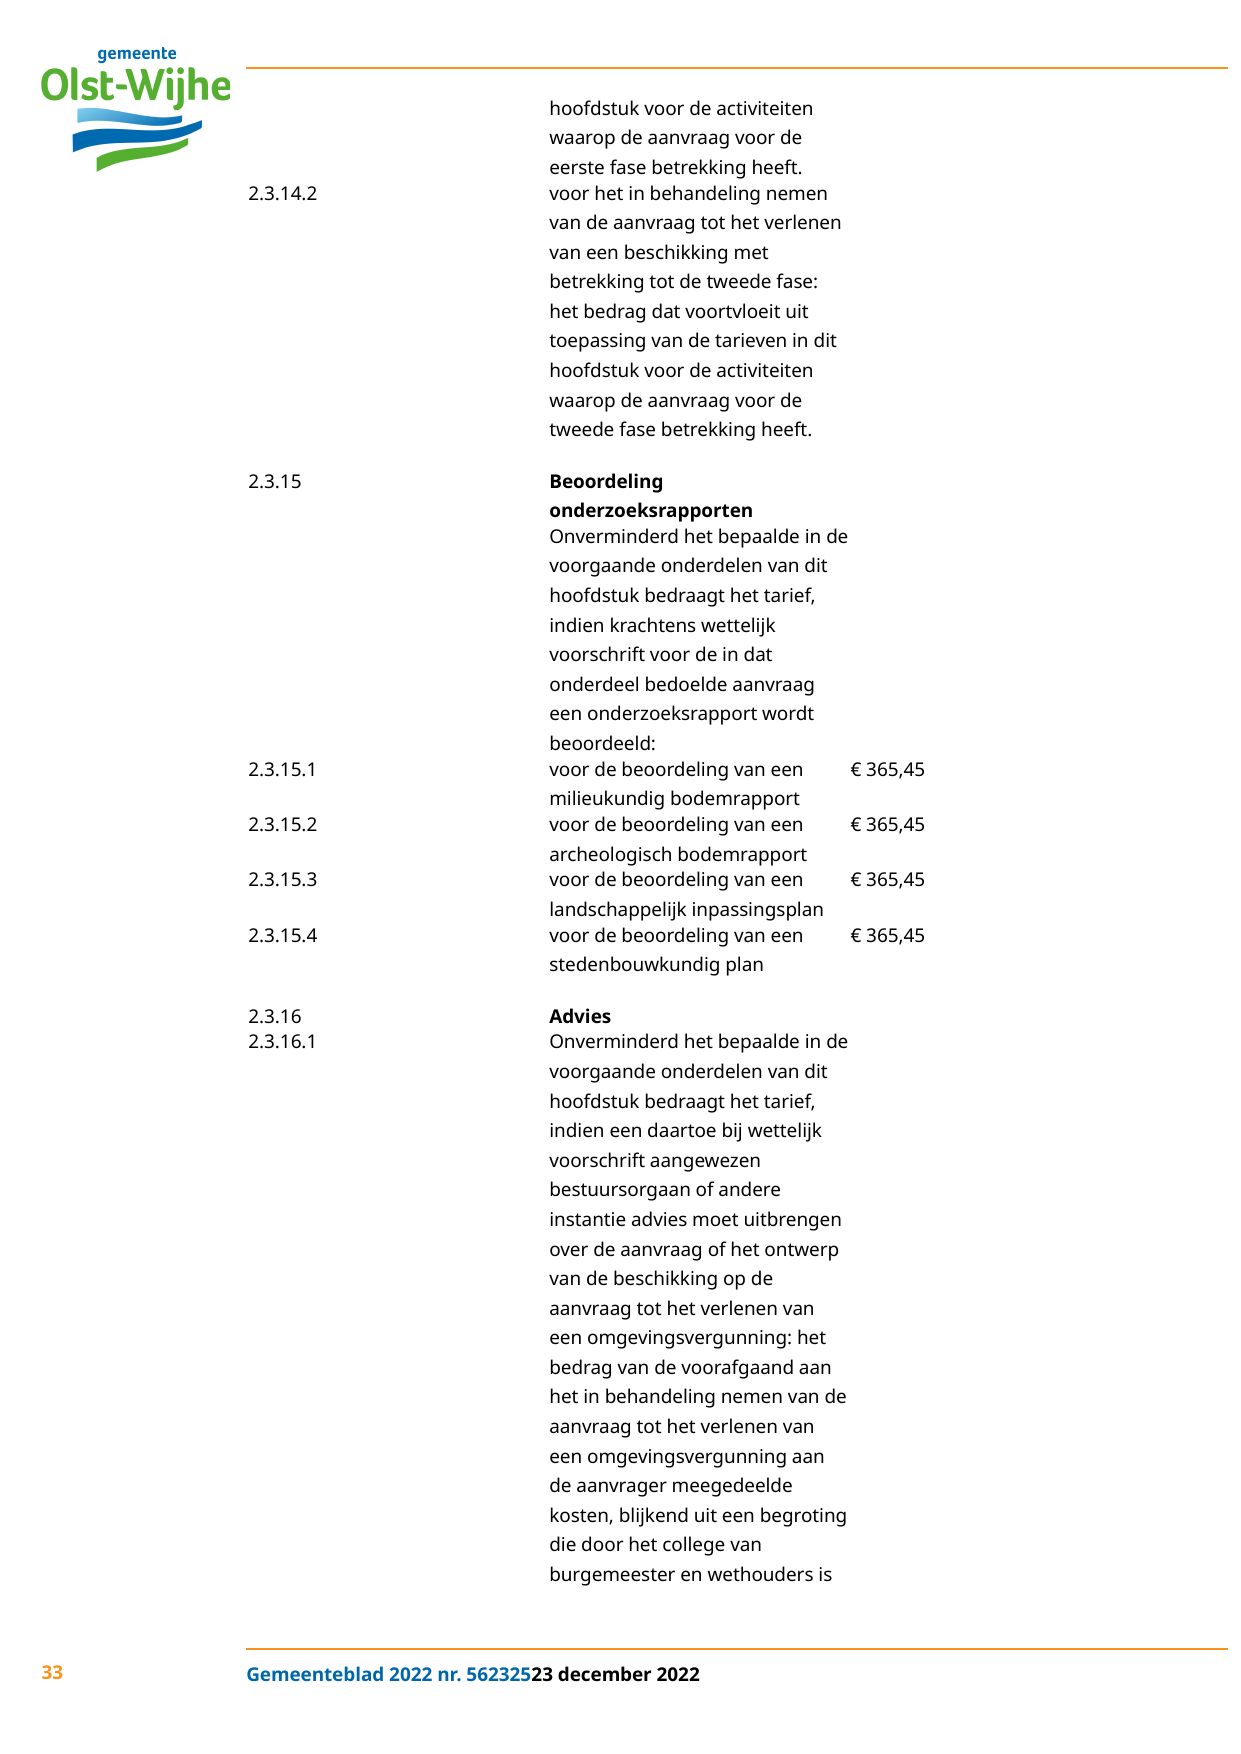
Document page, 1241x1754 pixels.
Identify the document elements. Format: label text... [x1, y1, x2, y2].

table_cell [248, 442, 549, 468]
table_cell [850, 180, 1152, 442]
table_cell hoofdstuk voor de activiteiten waarop de aanvraag voor de eerste fase betrekking heeft. [549, 95, 850, 180]
table_cell 2.3.16.1 [248, 1029, 549, 1587]
table_cell 2.3.15.4 [248, 922, 549, 977]
table_cell voor de beoordeling van een milieukundig bodemrapport [549, 756, 850, 811]
table_cell Onverminderd het bepaalde in de voorgaande onderdelen van dit hoofdstuk bedraagt het tarief, indien een daartoe bij wettelijk voorschrift aangewezen bestuursorgaan of andere instantie advies moet uitbrengen over de aanvraag of het ontwerp van de beschikking op de aanvraag tot het verlenen van een omgevingsvergunning: het bedrag van de voorafgaand aan het in behandeling nemen van de aanvraag tot het verlenen van een omgevingsvergunning aan de aanvrager meegedeelde kosten, blijkend uit een begroting die door het college van burgemeester en wethouders is [549, 1029, 850, 1587]
table_cell [248, 523, 549, 756]
table_cell Onverminderd het bepaalde in de voorgaande onderdelen van dit hoofdstuk bedraagt het tarief, indien krachtens wettelijk voorschrift voor de in dat onderdeel bedoelde aanvraag een onderzoeksrapport wordt beoordeeld: [549, 523, 850, 756]
table_cell voor de beoordeling van een landschappelijk inpassingsplan [549, 867, 850, 922]
table_cell Beoordeling onderzoeksrapporten [549, 468, 850, 523]
table_cell 2.3.15.1 [248, 756, 549, 811]
table_cell [248, 977, 549, 1003]
table_cell [549, 442, 850, 468]
table_cell voor het in behandeling nemen van de aanvraag tot het verlenen van een beschikking met betrekking tot de tweede fase: het bedrag dat voortvloeit uit toepassing van de tarieven in dit hoofdstuk voor de activiteiten waarop de aanvraag voor de tweede fase betrekking heeft. [549, 180, 850, 442]
table_cell [850, 1003, 1152, 1029]
table_cell [850, 1029, 1152, 1587]
table_cell € 365,45 [850, 867, 1152, 922]
table_cell Advies [549, 1003, 850, 1029]
table_cell € 365,45 [850, 922, 1152, 977]
table_cell [850, 977, 1152, 1003]
table_cell [850, 468, 1152, 523]
table_cell 2.3.16 [248, 1003, 549, 1029]
table_cell 2.3.15.2 [248, 811, 549, 867]
table_cell € 365,45 [850, 811, 1152, 867]
table_cell [850, 442, 1152, 468]
table_cell voor de beoordeling van een stedenbouwkundig plan [549, 922, 850, 977]
table_cell 2.3.15.3 [248, 867, 549, 922]
table_cell [850, 95, 1152, 180]
table_cell € 365,45 [850, 756, 1152, 811]
table_cell 2.3.15 [248, 468, 549, 523]
table_cell [248, 95, 549, 180]
picture [41, 47, 231, 172]
table_cell voor de beoordeling van een archeologisch bodemrapport [549, 811, 850, 867]
table_cell [549, 977, 850, 1003]
table_cell 2.3.14.2 [248, 180, 549, 442]
table_cell [850, 523, 1152, 756]
